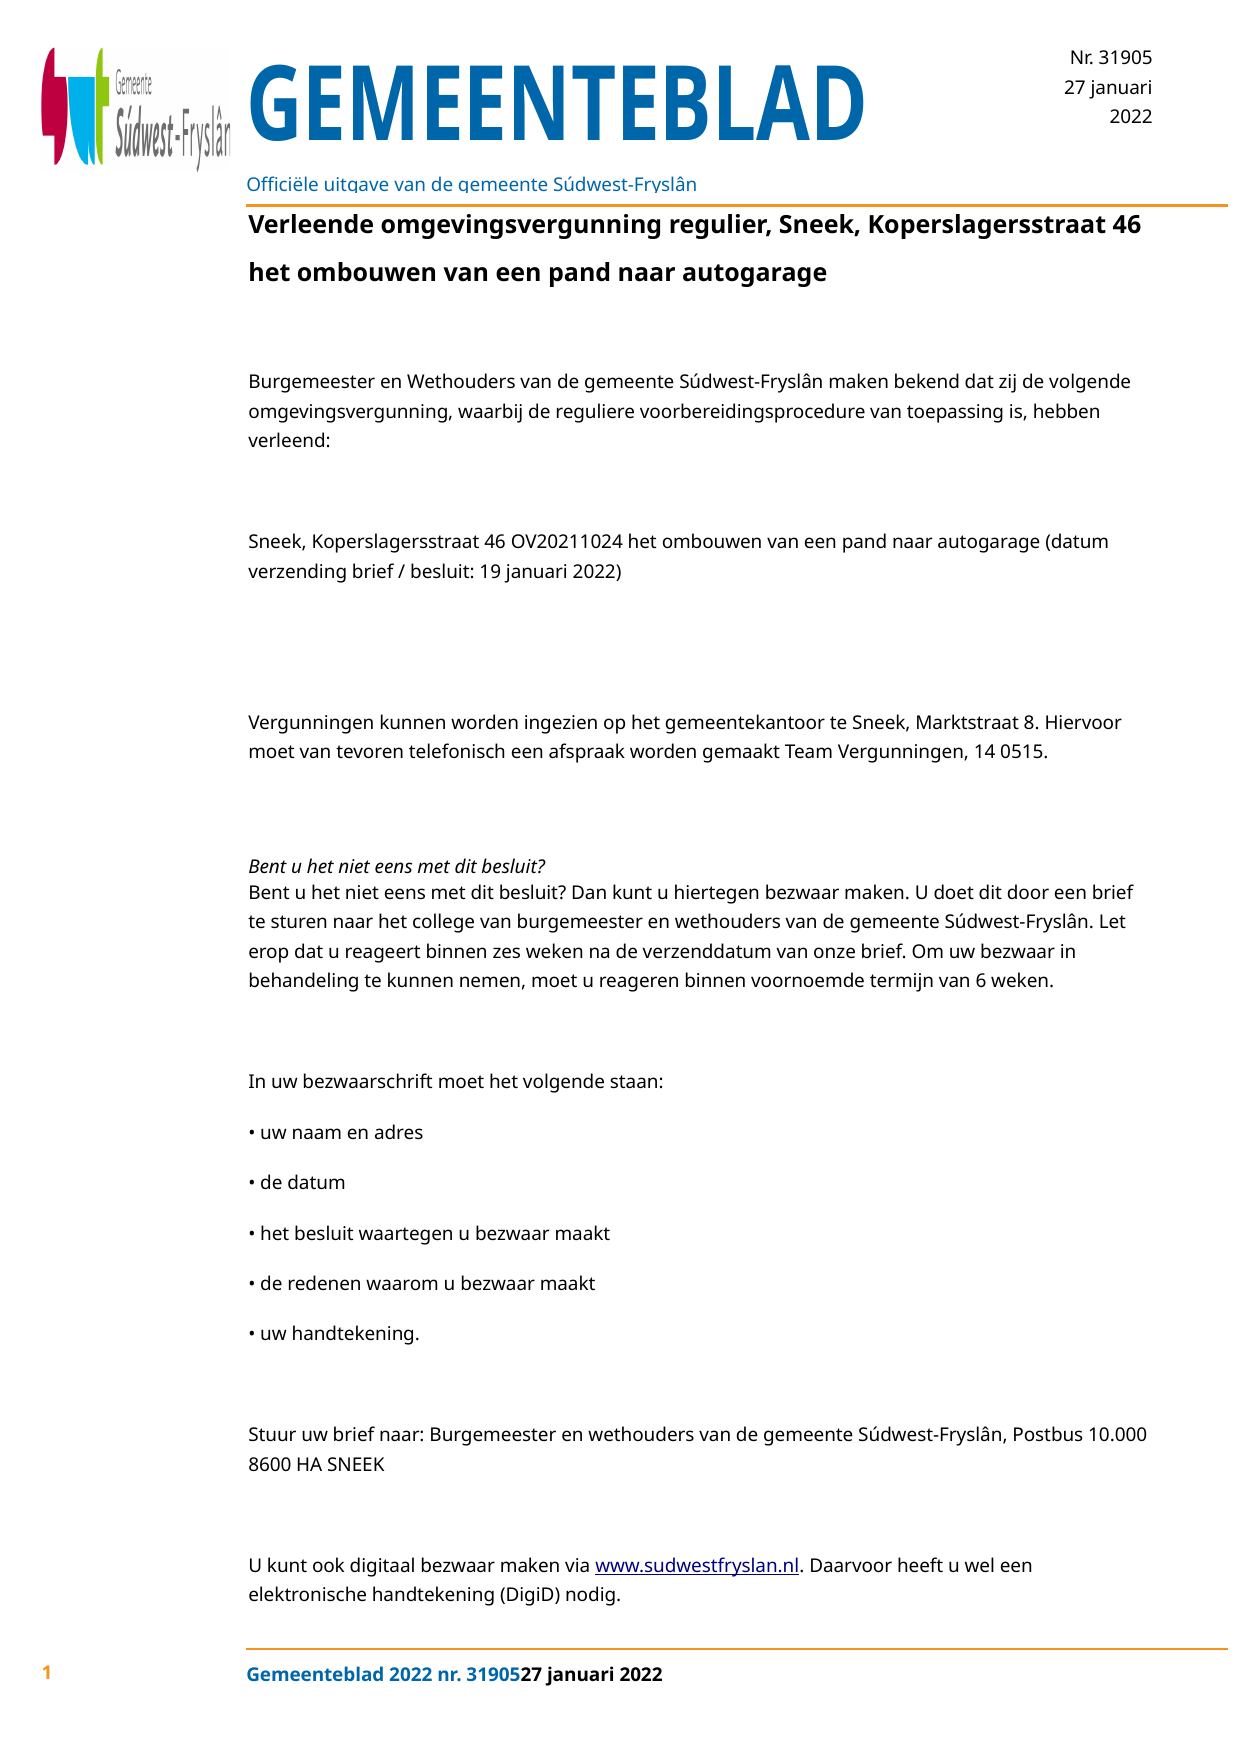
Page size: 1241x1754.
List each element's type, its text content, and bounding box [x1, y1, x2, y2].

text Stuur uw brief naar: Burgemeester en wethouders van de gemeente Súdwest-Fryslân, Postbus 10.000 8600 HA SNEEK [248, 1421, 1152, 1477]
text Bent u het niet eens met dit besluit? [248, 853, 1152, 879]
text Burgemeester en Wethouders van de gemeente Súdwest-Fryslân maken bekend dat zij de volgende omgevingsvergunning, waarbij de reguliere voorbereidingsprocedure van toepassing is, hebben verleend: [248, 368, 1152, 453]
text Bent u het niet eens met dit besluit? Dan kunt u hiertegen bezwaar maken. U doet dit door een brief te sturen naar het college van burgemeester en wethouders van de gemeente Súdwest-Fryslân. Let erop dat u reageert binnen zes weken na de verzenddatum van onze brief. Om uw bezwaar in behandeling te kunnen nemen, moet u reageren binnen voornoemde termijn van 6 weken. [248, 879, 1152, 993]
text Verleende omgevingsvergunning regulier, Sneek, Koperslagersstraat 46 het ombouwen van een pand naar autogarage [248, 207, 1152, 288]
text U kunt ook digitaal bezwaar maken via www.sudwestfryslan.nl. Daarvoor heeft u wel een elektronische handtekening (DigiD) nodig. [248, 1552, 1152, 1607]
text Vergunningen kunnen worden ingezien op het gemeentekantoor te Sneek, Marktstraat 8. Hiervoor moet van tevoren telefonisch een afspraak worden gemaakt Team Vergunningen, 14 0515. [248, 709, 1152, 764]
text In uw bezwaarschrift moet het volgende staan: [248, 1068, 1152, 1094]
text • uw naam en adres [248, 1119, 1152, 1144]
text • de datum [248, 1169, 1152, 1195]
text Sneek, Koperslagersstraat 46 OV20211024 het ombouwen van een pand naar autogarage (datum verzending brief / besluit: 19 januari 2022) [248, 528, 1152, 584]
text • de redenen waarom u bezwaar maakt [248, 1270, 1152, 1296]
picture [41, 47, 231, 172]
text • uw handtekening. [248, 1321, 1152, 1346]
text • het besluit waartegen u bezwaar maakt [248, 1220, 1152, 1245]
